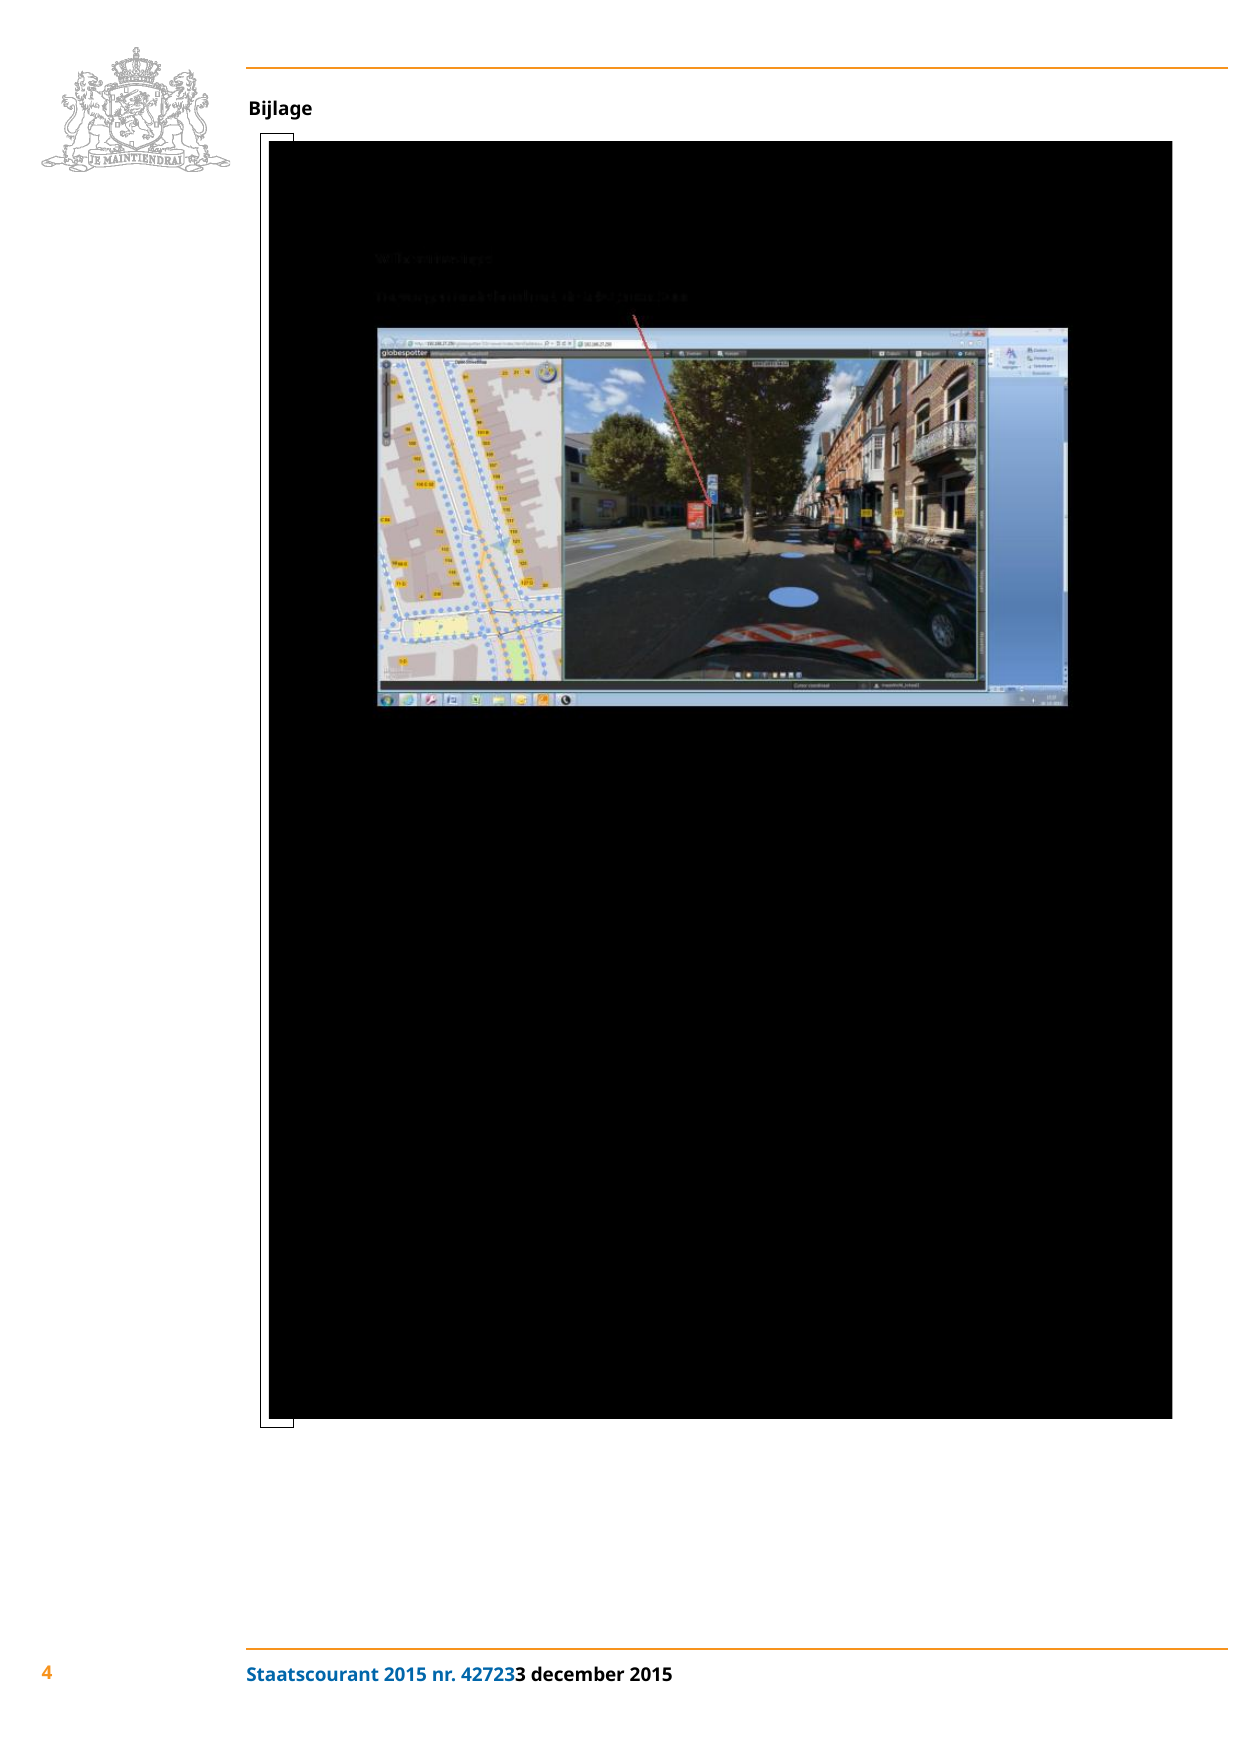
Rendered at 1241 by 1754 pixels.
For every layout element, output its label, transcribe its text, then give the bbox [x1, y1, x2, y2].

text Bijlage [248, 95, 1152, 121]
picture [268, 141, 1173, 1419]
picture [41, 47, 231, 172]
